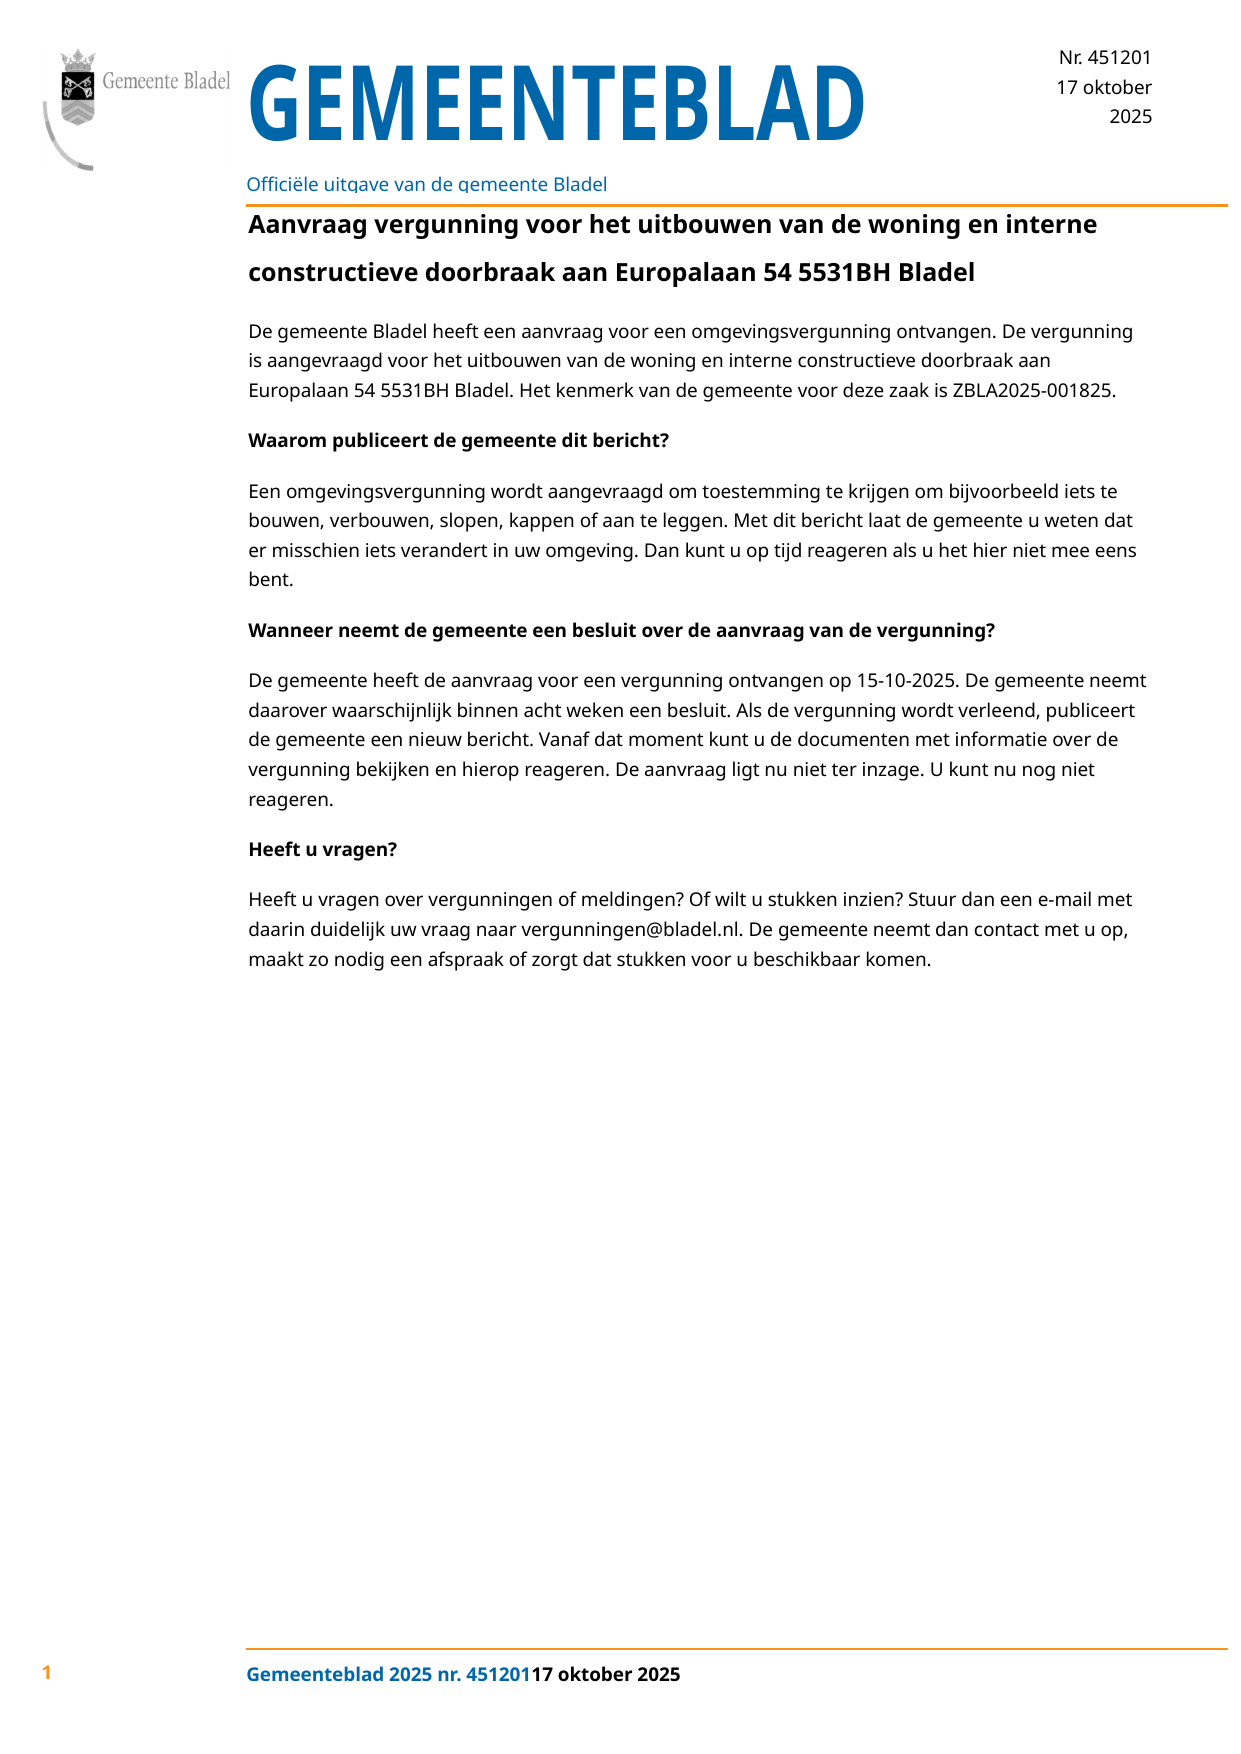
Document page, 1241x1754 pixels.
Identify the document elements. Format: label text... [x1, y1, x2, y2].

text Waarom publiceert de gemeente dit bericht? [248, 427, 1152, 453]
text Aanvraag vergunning voor het uitbouwen van de woning en interne constructieve doorbraak aan Europalaan 54 5531BH Bladel [248, 207, 1152, 288]
text Heeft u vragen? [248, 836, 1152, 862]
text Een omgevingsvergunning wordt aangevraagd om toestemming te krijgen om bijvoorbeeld iets te bouwen, verbouwen, slopen, kappen of aan te leggen. Met dit bericht laat de gemeente u weten dat er misschien iets verandert in uw omgeving. Dan kunt u op tijd reageren als u het hier niet mee eens bent. [248, 478, 1152, 592]
picture [41, 47, 231, 172]
text De gemeente Bladel heeft een aanvraag voor een omgevingsvergunning ontvangen. De vergunning is aangevraagd voor het uitbouwen van de woning en interne constructieve doorbraak aan Europalaan 54 5531BH Bladel. Het kenmerk van de gemeente voor deze zaak is ZBLA2025-001825. [248, 318, 1152, 403]
text Heeft u vragen over vergunningen of meldingen? Of wilt u stukken inzien? Stuur dan een e-mail met daarin duidelijk uw vraag naar vergunningen@bladel.nl. De gemeente neemt dan contact met u op, maakt zo nodig een afspraak of zorgt dat stukken voor u beschikbaar komen. [248, 887, 1152, 972]
text Wanneer neemt de gemeente een besluit over de aanvraag van de vergunning? [248, 617, 1152, 643]
text De gemeente heeft de aanvraag voor een vergunning ontvangen op 15-10-2025. De gemeente neemt daarover waarschijnlijk binnen acht weken een besluit. Als de vergunning wordt verleend, publiceert de gemeente een nieuw bericht. Vanaf dat moment kunt u de documenten met informatie over de vergunning bekijken en hierop reageren. De aanvraag ligt nu niet ter inzage. U kunt nu nog niet reageren. [248, 667, 1152, 812]
